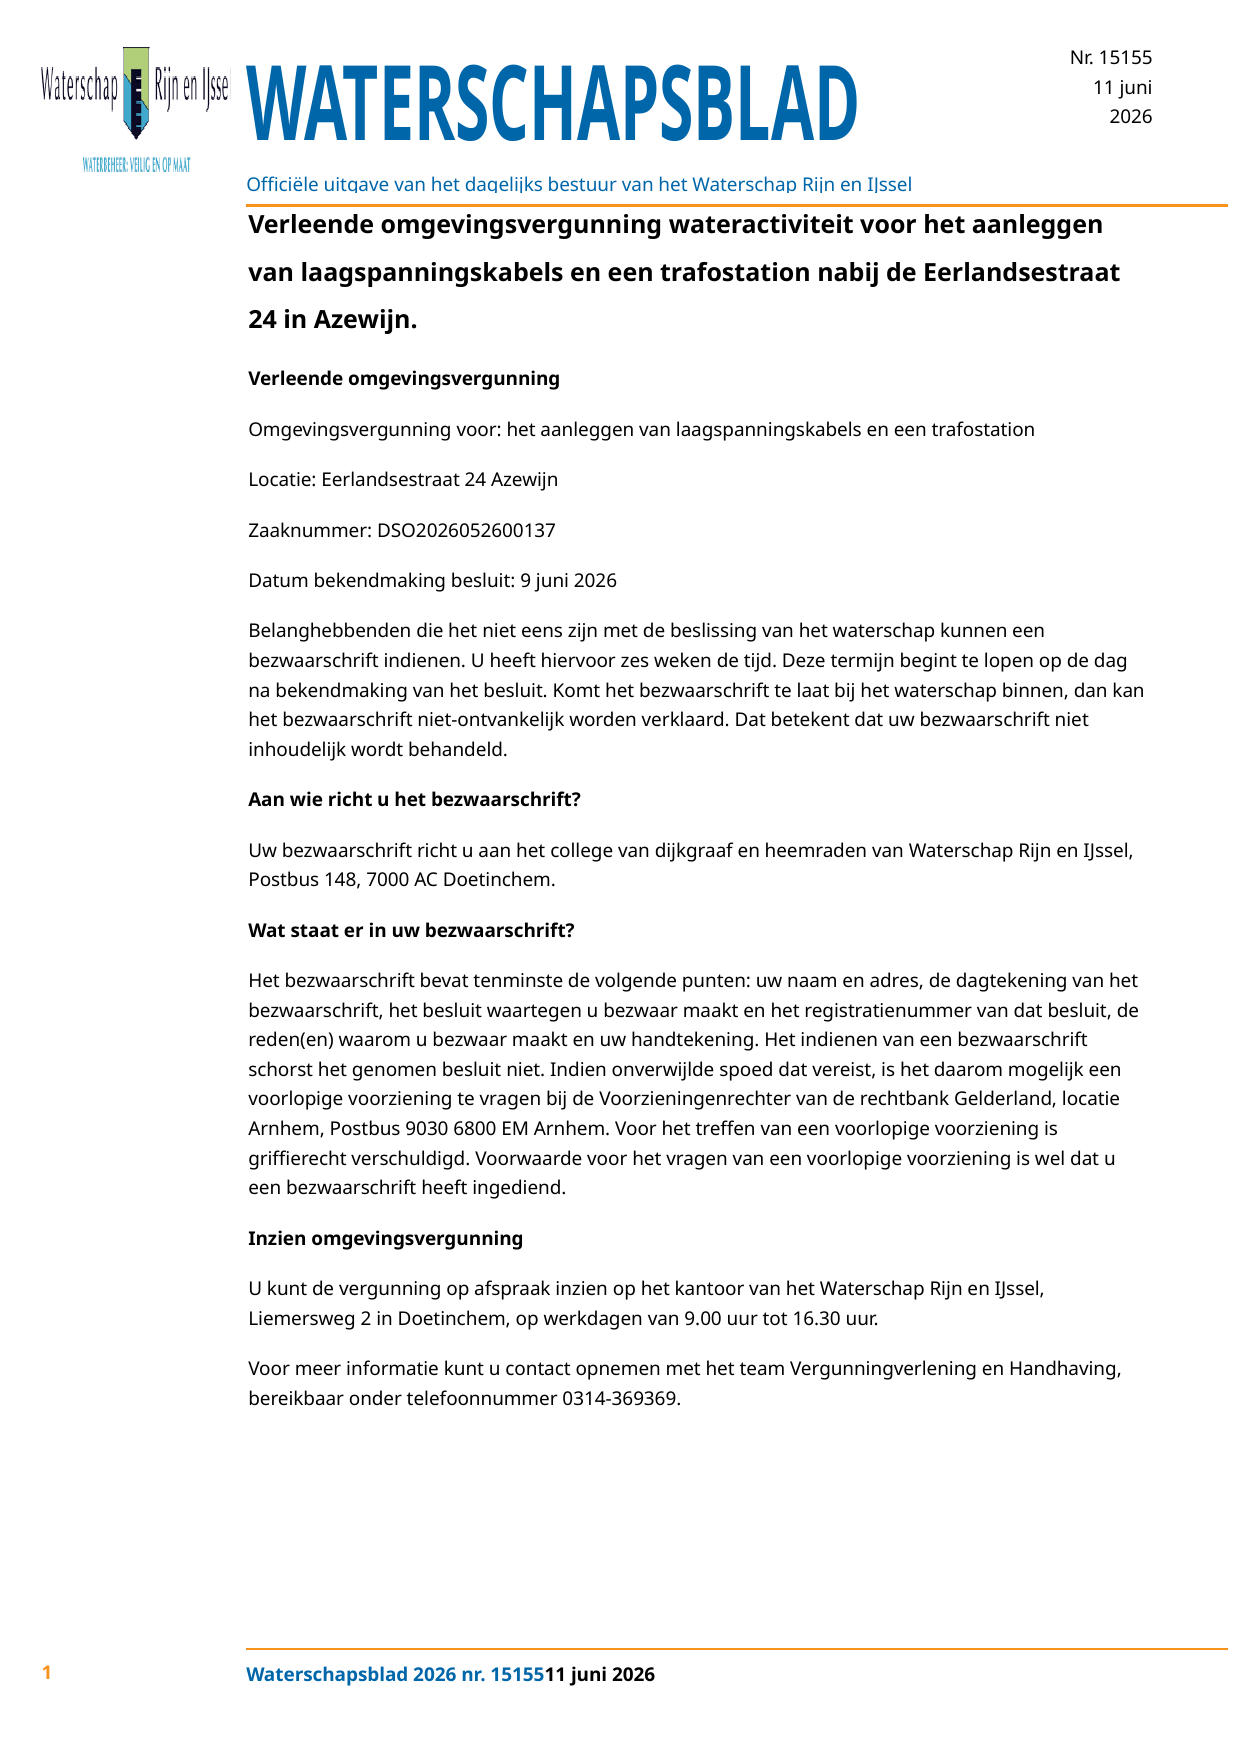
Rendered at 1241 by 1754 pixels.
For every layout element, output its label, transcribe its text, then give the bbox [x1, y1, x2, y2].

text Zaaknummer: DSO2026052600137 [248, 517, 1152, 542]
text Verleende omgevingsvergunning wateractiviteit voor het aanleggen van laagspanningskabels en een trafostation nabij de Eerlandsestraat 24 in Azewijn. [248, 207, 1152, 336]
text Omgevingsvergunning voor: het aanleggen van laagspanningskabels en een trafostation [248, 416, 1152, 442]
text Het bezwaarschrift bevat tenminste de volgende punten: uw naam en adres, de dagtekening van het bezwaarschrift, het besluit waartegen u bezwaar maakt en het registratienummer van dat besluit, de reden(en) waarom u bezwaar maakt en uw handtekening. Het indienen van een bezwaarschrift schorst het genomen besluit niet. Indien onverwijlde spoed dat vereist, is het daarom mogelijk een voorlopige voorziening te vragen bij de Voorzieningenrechter van de rechtbank Gelderland, locatie Arnhem, Postbus 9030 6800 EM Arnhem. Voor het treffen van een voorlopige voorziening is griffierecht verschuldigd. Voorwaarde voor het vragen van een voorlopige voorziening is wel dat u een bezwaarschrift heeft ingediend. [248, 967, 1152, 1200]
picture [41, 47, 231, 172]
text Datum bekendmaking besluit: 9 juni 2026 [248, 567, 1152, 593]
text Belanghebbenden die het niet eens zijn met de beslissing van het waterschap kunnen een bezwaarschrift indienen. U heeft hiervoor zes weken de tijd. Deze termijn begint te lopen op de dag na bekendmaking van het besluit. Komt het bezwaarschrift te laat bij het waterschap binnen, dan kan het bezwaarschrift niet-ontvankelijk worden verklaard. Dat betekent dat uw bezwaarschrift niet inhoudelijk wordt behandeld. [248, 618, 1152, 762]
text Uw bezwaarschrift richt u aan het college van dijkgraaf en heemraden van Waterschap Rijn en IJssel, Postbus 148, 7000 AC Doetinchem. [248, 837, 1152, 892]
text Verleende omgevingsvergunning [248, 366, 1152, 391]
text Inzien omgevingsvergunning [248, 1225, 1152, 1250]
text Wat staat er in uw bezwaarschrift? [248, 917, 1152, 942]
text U kunt de vergunning op afspraak inzien op het kantoor van het Waterschap Rijn en IJssel, Liemersweg 2 in Doetinchem, op werkdagen van 9.00 uur tot 16.30 uur. [248, 1275, 1152, 1330]
text Locatie: Eerlandsestraat 24 Azewijn [248, 466, 1152, 492]
text Aan wie richt u het bezwaarschrift? [248, 786, 1152, 812]
text Voor meer informatie kunt u contact opnemen met het team Vergunningverlening en Handhaving, bereikbaar onder telefoonnummer 0314-369369. [248, 1355, 1152, 1410]
